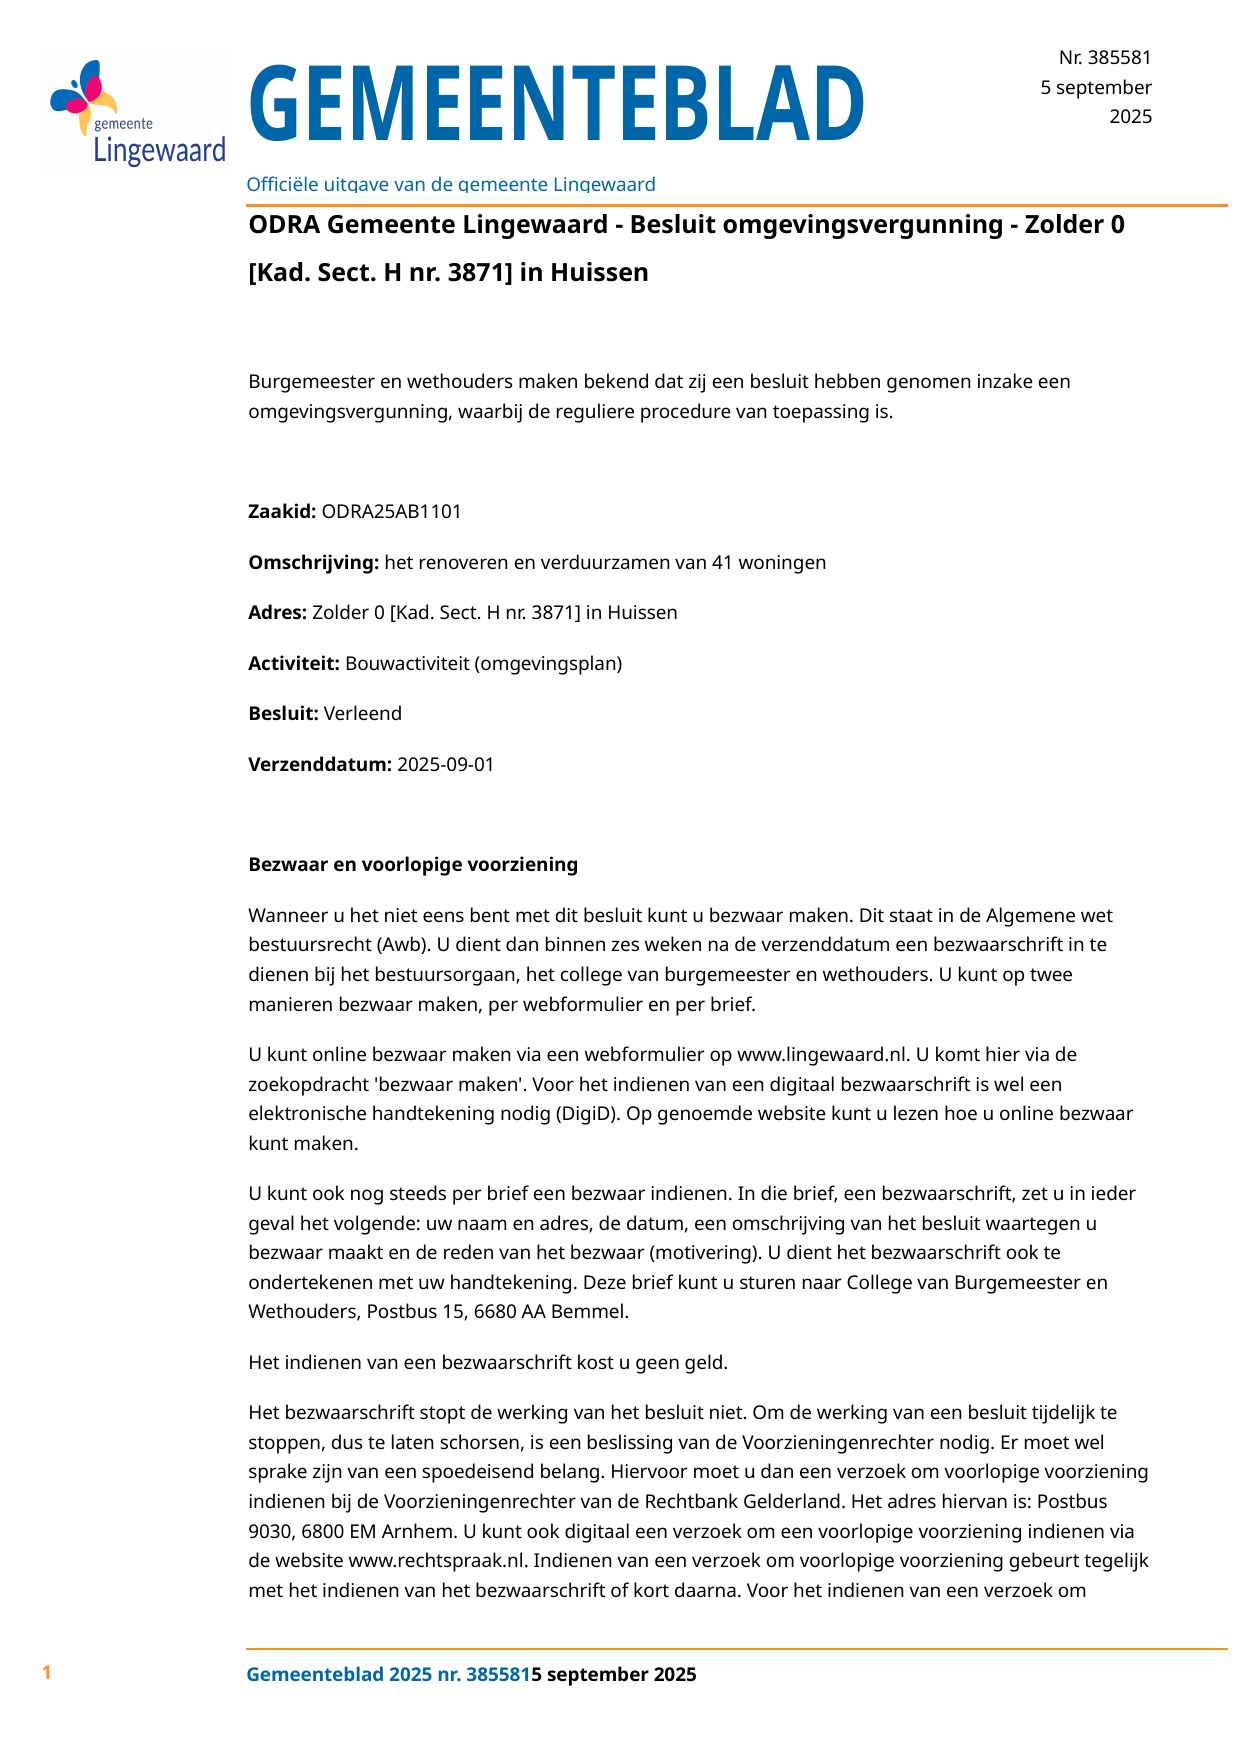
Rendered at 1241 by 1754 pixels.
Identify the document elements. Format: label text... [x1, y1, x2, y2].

text Adres: Zolder 0 [Kad. Sect. H nr. 3871] in Huissen [248, 599, 1152, 625]
text Wanneer u het niet eens bent met dit besluit kunt u bezwaar maken. Dit staat in de Algemene wet bestuursrecht (Awb). U dient dan binnen zes weken na de verzenddatum een bezwaarschrift in te dienen bij het bestuursorgaan, het college van burgemeester en wethouders. U kunt op twee manieren bezwaar maken, per webformulier en per brief. [248, 902, 1152, 1017]
text U kunt ook nog steeds per brief een bezwaar indienen. In die brief, een bezwaarschrift, zet u in ieder geval het volgende: uw naam en adres, de datum, een omschrijving van het besluit waartegen u bezwaar maakt en de reden van het bezwaar (motivering). U dient het bezwaarschrift ook te ondertekenen met uw handtekening. Deze brief kunt u sturen naar College van Burgemeester en Wethouders, Postbus 15, 6680 AA Bemmel. [248, 1180, 1152, 1324]
text Het indienen van een bezwaarschrift kost u geen geld. [248, 1349, 1152, 1375]
text Bezwaar en voorlopige voorziening [248, 852, 1152, 877]
text Het bezwaarschrift stopt de werking van het besluit niet. Om de werking van een besluit tijdelijk te stoppen, dus te laten schorsen, is een beslissing van de Voorzieningenrechter nodig. Er moet wel sprake zijn van een spoedeisend belang. Hiervoor moet u dan een verzoek om voorlopige voorziening indienen bij de Voorzieningenrechter van de Rechtbank Gelderland. Het adres hiervan is: Postbus 9030, 6800 EM Arnhem. U kunt ook digitaal een verzoek om een voorlopige voorziening indienen via de website www.rechtspraak.nl. Indienen van een verzoek om voorlopige voorziening gebeurt tegelijk met het indienen van het bezwaarschrift of kort daarna. Voor het indienen van een verzoek om [248, 1399, 1152, 1603]
text Verzenddatum: 2025-09-01 [248, 751, 1152, 777]
picture [41, 47, 231, 172]
text Besluit: Verleend [248, 700, 1152, 726]
text U kunt online bezwaar maken via een webformulier op www.lingewaard.nl. U komt hier via de zoekopdracht 'bezwaar maken'. Voor het indienen van een digitaal bezwaarschrift is wel een elektronische handtekening nodig (DigiD). Op genoemde website kunt u lezen hoe u online bezwaar kunt maken. [248, 1041, 1152, 1156]
text Omschrijving: het renoveren en verduurzamen van 41 woningen [248, 549, 1152, 575]
text Zaakid: ODRA25AB1101 [248, 499, 1152, 524]
text Activiteit: Bouwactiviteit (omgevingsplan) [248, 650, 1152, 676]
text Burgemeester en wethouders maken bekend dat zij een besluit hebben genomen inzake een omgevingsvergunning, waarbij de reguliere procedure van toepassing is. [248, 368, 1152, 424]
text ODRA Gemeente Lingewaard - Besluit omgevingsvergunning - Zolder 0 [Kad. Sect. H nr. 3871] in Huissen [248, 207, 1152, 288]
